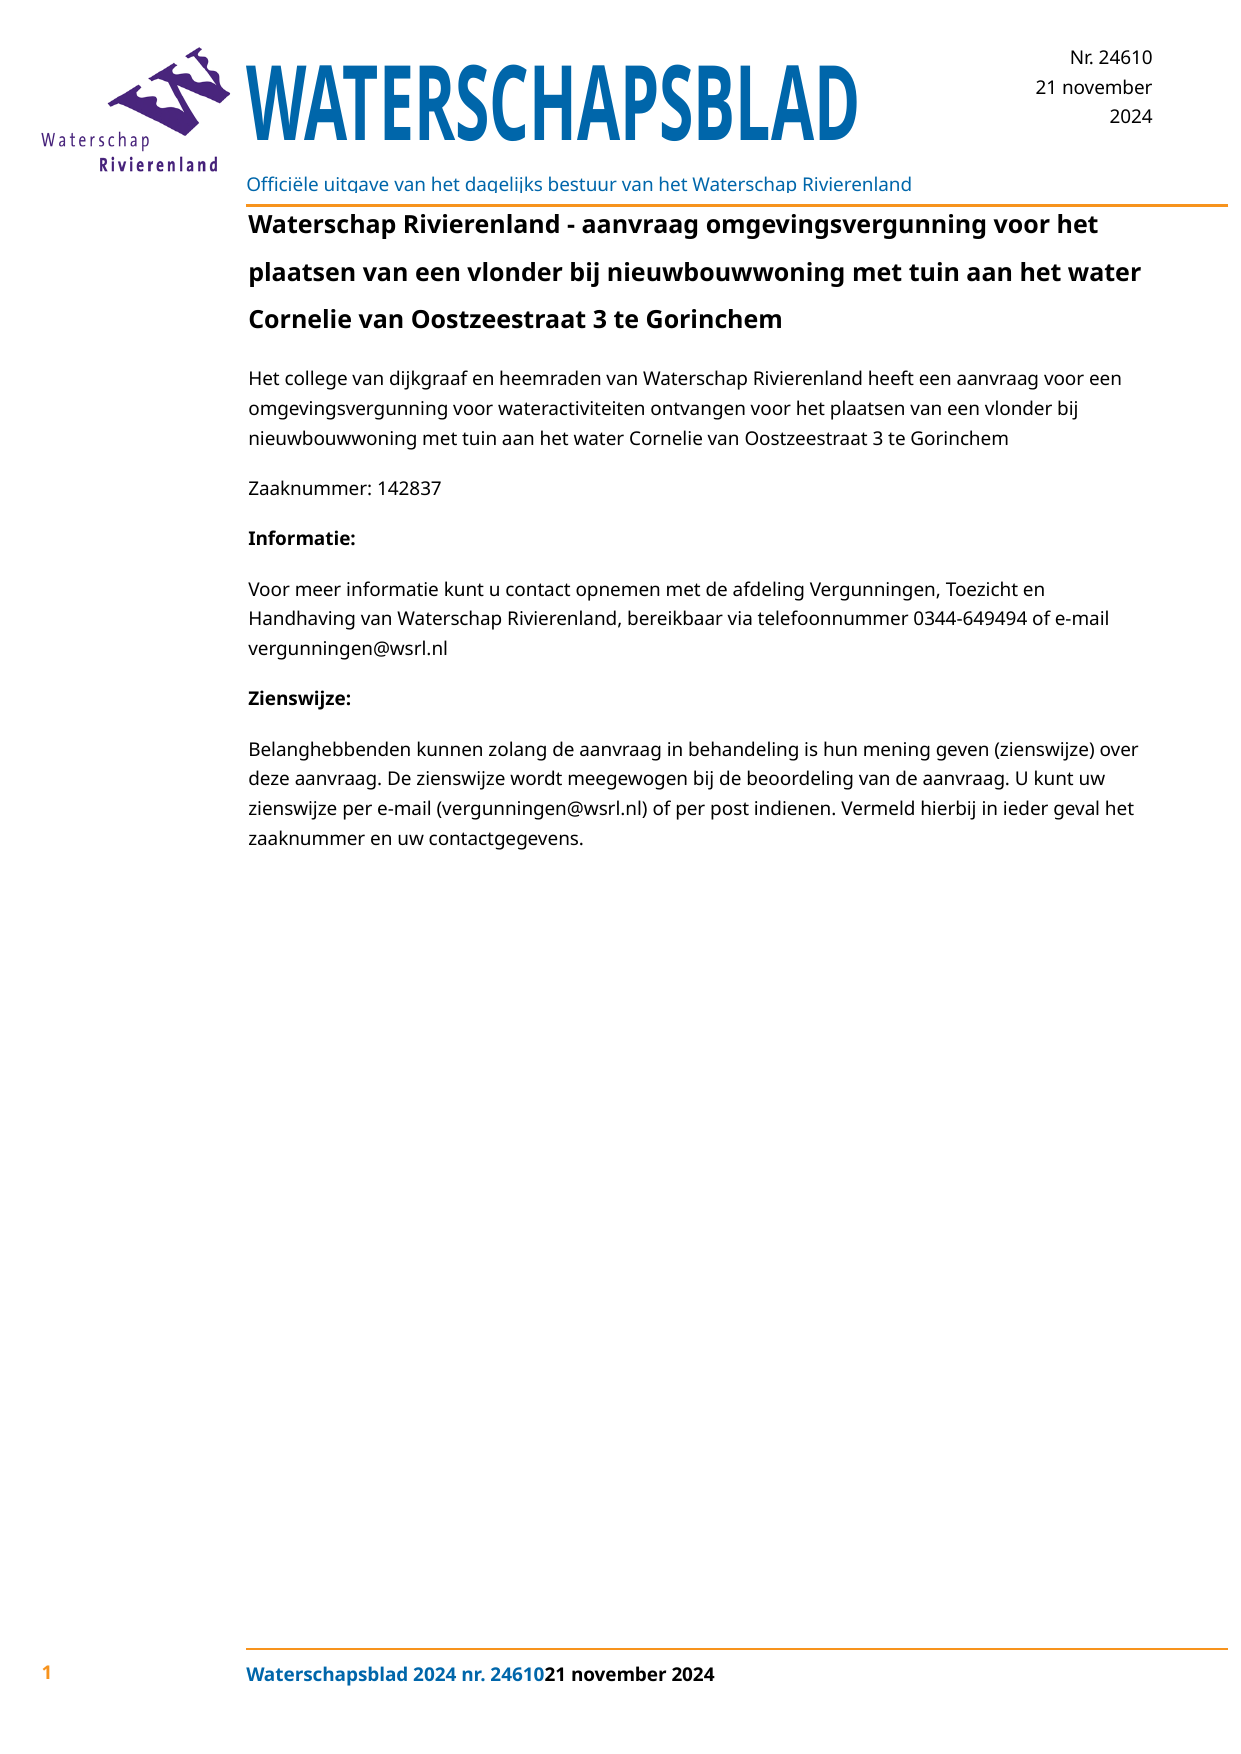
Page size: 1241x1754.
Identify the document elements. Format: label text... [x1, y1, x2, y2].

text Informatie: [248, 526, 1152, 551]
text Belanghebbenden kunnen zolang de aanvraag in behandeling is hun mening geven (zienswijze) over deze aanvraag. De zienswijze wordt meegewogen bij de beoordeling van de aanvraag. U kunt uw zienswijze per e-mail (vergunningen@wsrl.nl) of per post indienen. Vermeld hierbij in ieder geval het zaaknummer en uw contactgegevens. [248, 736, 1152, 850]
text Het college van dijkgraaf en heemraden van Waterschap Rivierenland heeft een aanvraag voor een omgevingsvergunning voor wateractiviteiten ontvangen voor het plaatsen van een vlonder bij nieuwbouwwoning met tuin aan het water Cornelie van Oostzeestraat 3 te Gorinchem [248, 366, 1152, 450]
text Zienswijze: [248, 686, 1152, 711]
picture [41, 47, 231, 172]
text Voor meer informatie kunt u contact opnemen met de afdeling Vergunningen, Toezicht en Handhaving van Waterschap Rivierenland, bereikbaar via telefoonnummer 0344-649494 of e-mail vergunningen@wsrl.nl [248, 576, 1152, 661]
text Zaaknummer: 142837 [248, 475, 1152, 501]
text Waterschap Rivierenland - aanvraag omgevingsvergunning voor het plaatsen van een vlonder bij nieuwbouwwoning met tuin aan het water Cornelie van Oostzeestraat 3 te Gorinchem [248, 207, 1152, 336]
